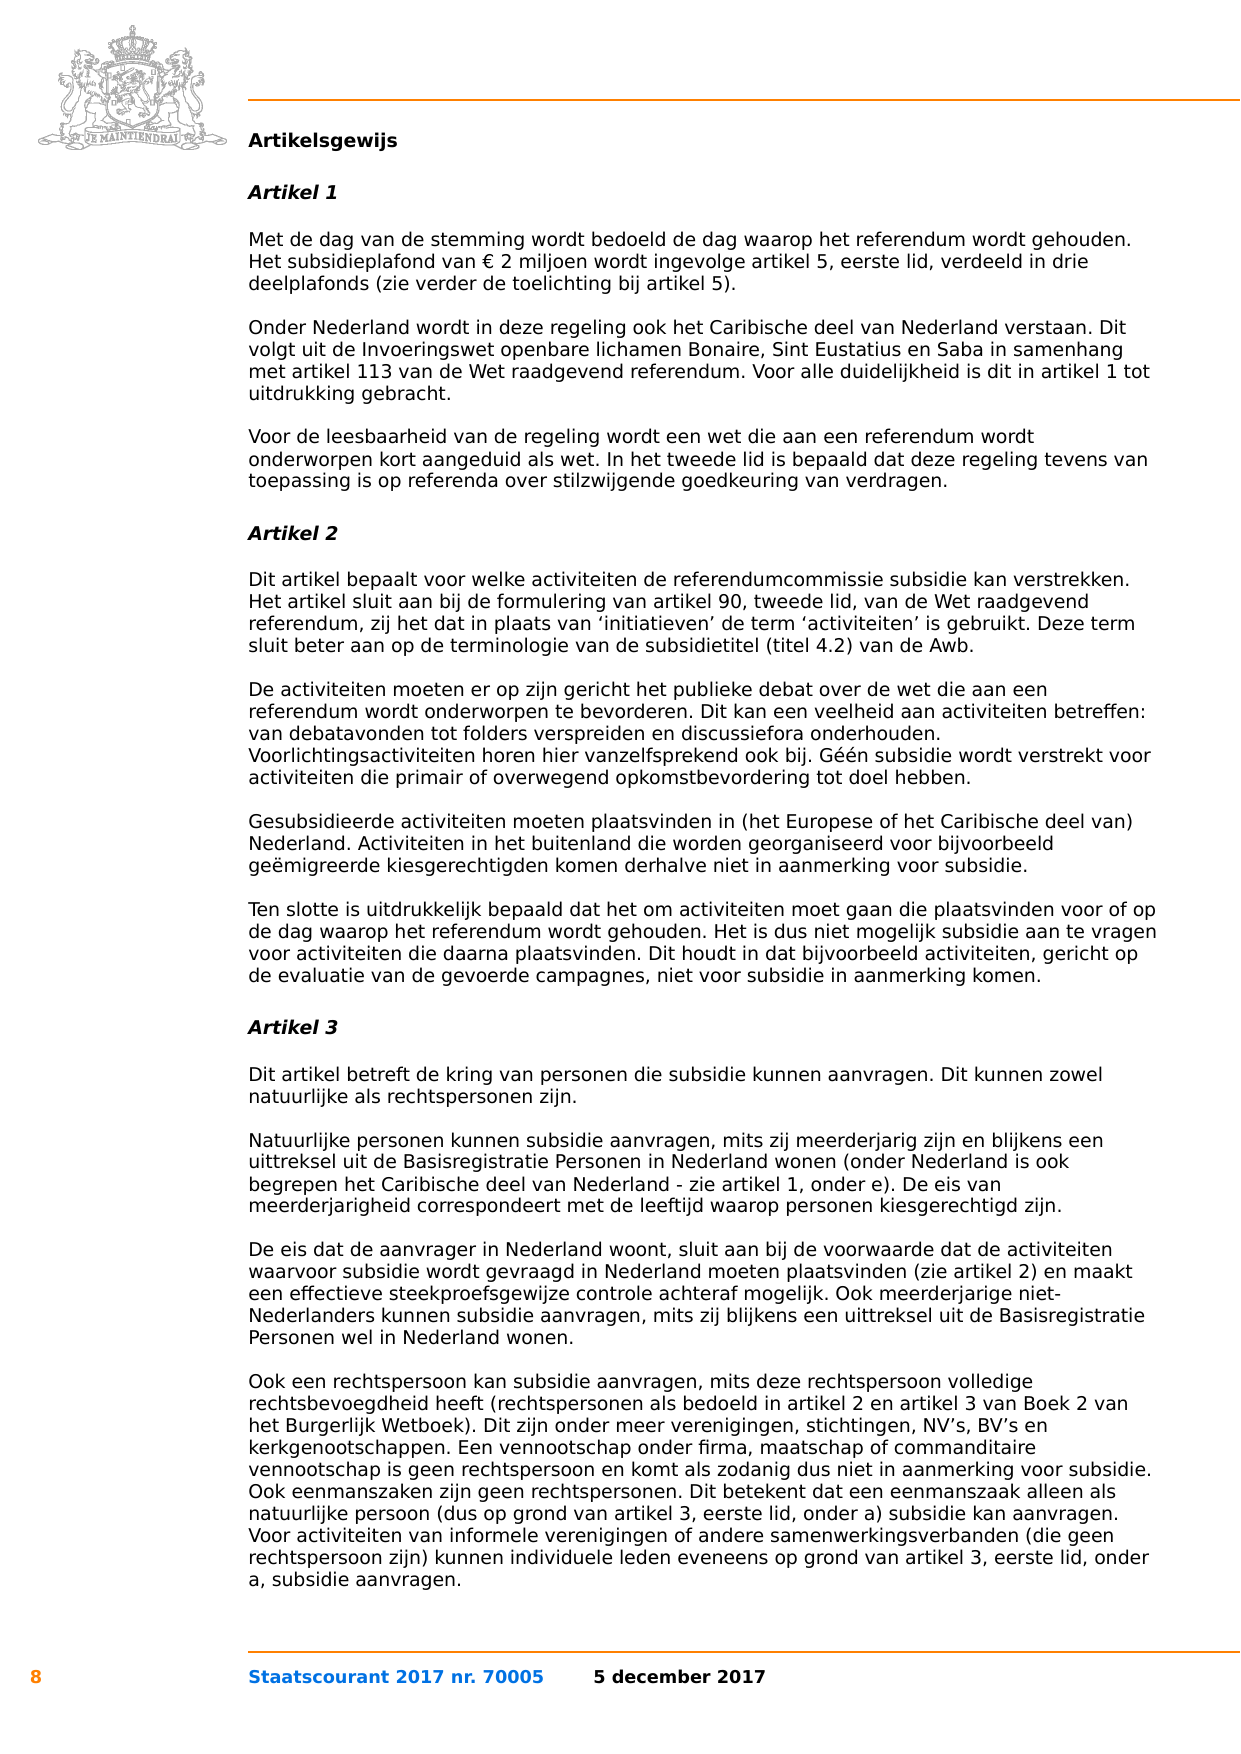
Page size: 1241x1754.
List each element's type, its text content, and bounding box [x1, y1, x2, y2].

text Ook een rechtspersoon kan subsidie aanvragen, mits deze rechtspersoon volledige rechtsbevoegdheid heeft (rechtspersonen als bedoeld in artikel 2 en artikel 3 van Boek 2 van het Burgerlijk Wetboek). Dit zijn onder meer verenigingen, stichtingen, NV’s, BV’s en kerkgenootschappen. Een vennootschap onder firma, maatschap of commanditaire vennootschap is geen rechtspersoon en komt als zodanig dus niet in aanmerking voor subsidie. Ook eenmanszaken zijn geen rechtspersonen. Dit betekent dat een eenmanszaak alleen als natuurlijke persoon (dus op grond van artikel 3, eerste lid, onder a) subsidie kan aanvragen. Voor activiteiten van informele verenigingen of andere samenwerkingsverbanden (die geen rechtspersoon zijn) kunnen individuele leden eveneens op grond van artikel 3, eerste lid, onder a, subsidie aanvragen. [248, 1371, 1163, 1591]
text Met de dag van de stemming wordt bedoeld de dag waarop het referendum wordt gehouden. Het subsidieplafond van € 2 miljoen wordt ingevolge artikel 5, eerste lid, verdeeld in drie deelplafonds (zie verder de toelichting bij artikel 5). [248, 229, 1163, 295]
text Ten slotte is uitdrukkelijk bepaald dat het om activiteiten moet gaan die plaatsvinden voor of op de dag waarop het referendum wordt gehouden. Het is dus niet mogelijk subsidie aan te vragen voor activiteiten die daarna plaatsvinden. Dit houdt in dat bijvoorbeeld activiteiten, gericht op de evaluatie van de gevoerde campagnes, niet voor subsidie in aanmerking komen. [248, 899, 1163, 987]
subtitle Artikel 1 [248, 182, 1163, 204]
text Voor de leesbaarheid van de regeling wordt een wet die aan een referendum wordt onderworpen kort aangeduid als wet. In het tweede lid is bepaald dat deze regeling tevens van toepassing is op referenda over stilzwijgende goedkeuring van verdragen. [248, 426, 1163, 492]
text De eis dat de aanvrager in Nederland woont, sluit aan bij de voorwaarde dat de activiteiten waarvoor subsidie wordt gevraagd in Nederland moeten plaatsvinden (zie artikel 2) en maakt een effectieve steekproefsgewijze controle achteraf mogelijk. Ook meerderjarige niet-Nederlanders kunnen subsidie aanvragen, mits zij blijkens een uittreksel uit de Basisregistratie Personen wel in Nederland wonen. [248, 1239, 1163, 1349]
text Gesubsidieerde activiteiten moeten plaatsvinden in (het Europese of het Caribische deel van) Nederland. Activiteiten in het buitenland die worden georganiseerd voor bijvoorbeeld geëmigreerde kiesgerechtigden komen derhalve niet in aanmerking voor subsidie. [248, 811, 1163, 877]
text De activiteiten moeten er op zijn gericht het publieke debat over de wet die aan een referendum wordt onderworpen te bevorderen. Dit kan een veelheid aan activiteiten betreffen: van debatavonden tot folders verspreiden en discussiefora onderhouden. Voorlichtingsactiviteiten horen hier vanzelfsprekend ook bij. Géén subsidie wordt verstrekt voor activiteiten die primair of overwegend opkomstbevordering tot doel hebben. [248, 679, 1163, 789]
picture [38, 25, 227, 150]
text Dit artikel betreft de kring van personen die subsidie kunnen aanvragen. Dit kunnen zowel natuurlijke als rechtspersonen zijn. [248, 1064, 1163, 1108]
subtitle Artikel 2 [248, 522, 1163, 544]
text Natuurlijke personen kunnen subsidie aanvragen, mits zij meerderjarig zijn en blijkens een uittreksel uit de Basisregistratie Personen in Nederland wonen (onder Nederland is ook begrepen het Caribische deel van Nederland - zie artikel 1, onder e). De eis van meerderjarigheid correspondeert met de leeftijd waarop personen kiesgerechtigd zijn. [248, 1129, 1163, 1217]
text Onder Nederland wordt in deze regeling ook het Caribische deel van Nederland verstaan. Dit volgt uit de Invoeringswet openbare lichamen Bonaire, Sint Eustatius en Saba in samenhang met artikel 113 van de Wet raadgevend referendum. Voor alle duidelijkheid is dit in artikel 1 tot uitdrukking gebracht. [248, 317, 1163, 404]
subtitle Artikelsgewijs [248, 130, 1163, 152]
text Dit artikel bepaalt voor welke activiteiten de referendumcommissie subsidie kan verstrekken. Het artikel sluit aan bij de formulering van artikel 90, tweede lid, van de Wet raadgevend referendum, zij het dat in plaats van ‘initiatieven’ de term ‘activiteiten’ is gebruikt. Deze term sluit beter aan op de terminologie van de subsidietitel (titel 4.2) van de Awb. [248, 569, 1163, 657]
subtitle Artikel 3 [248, 1017, 1163, 1039]
